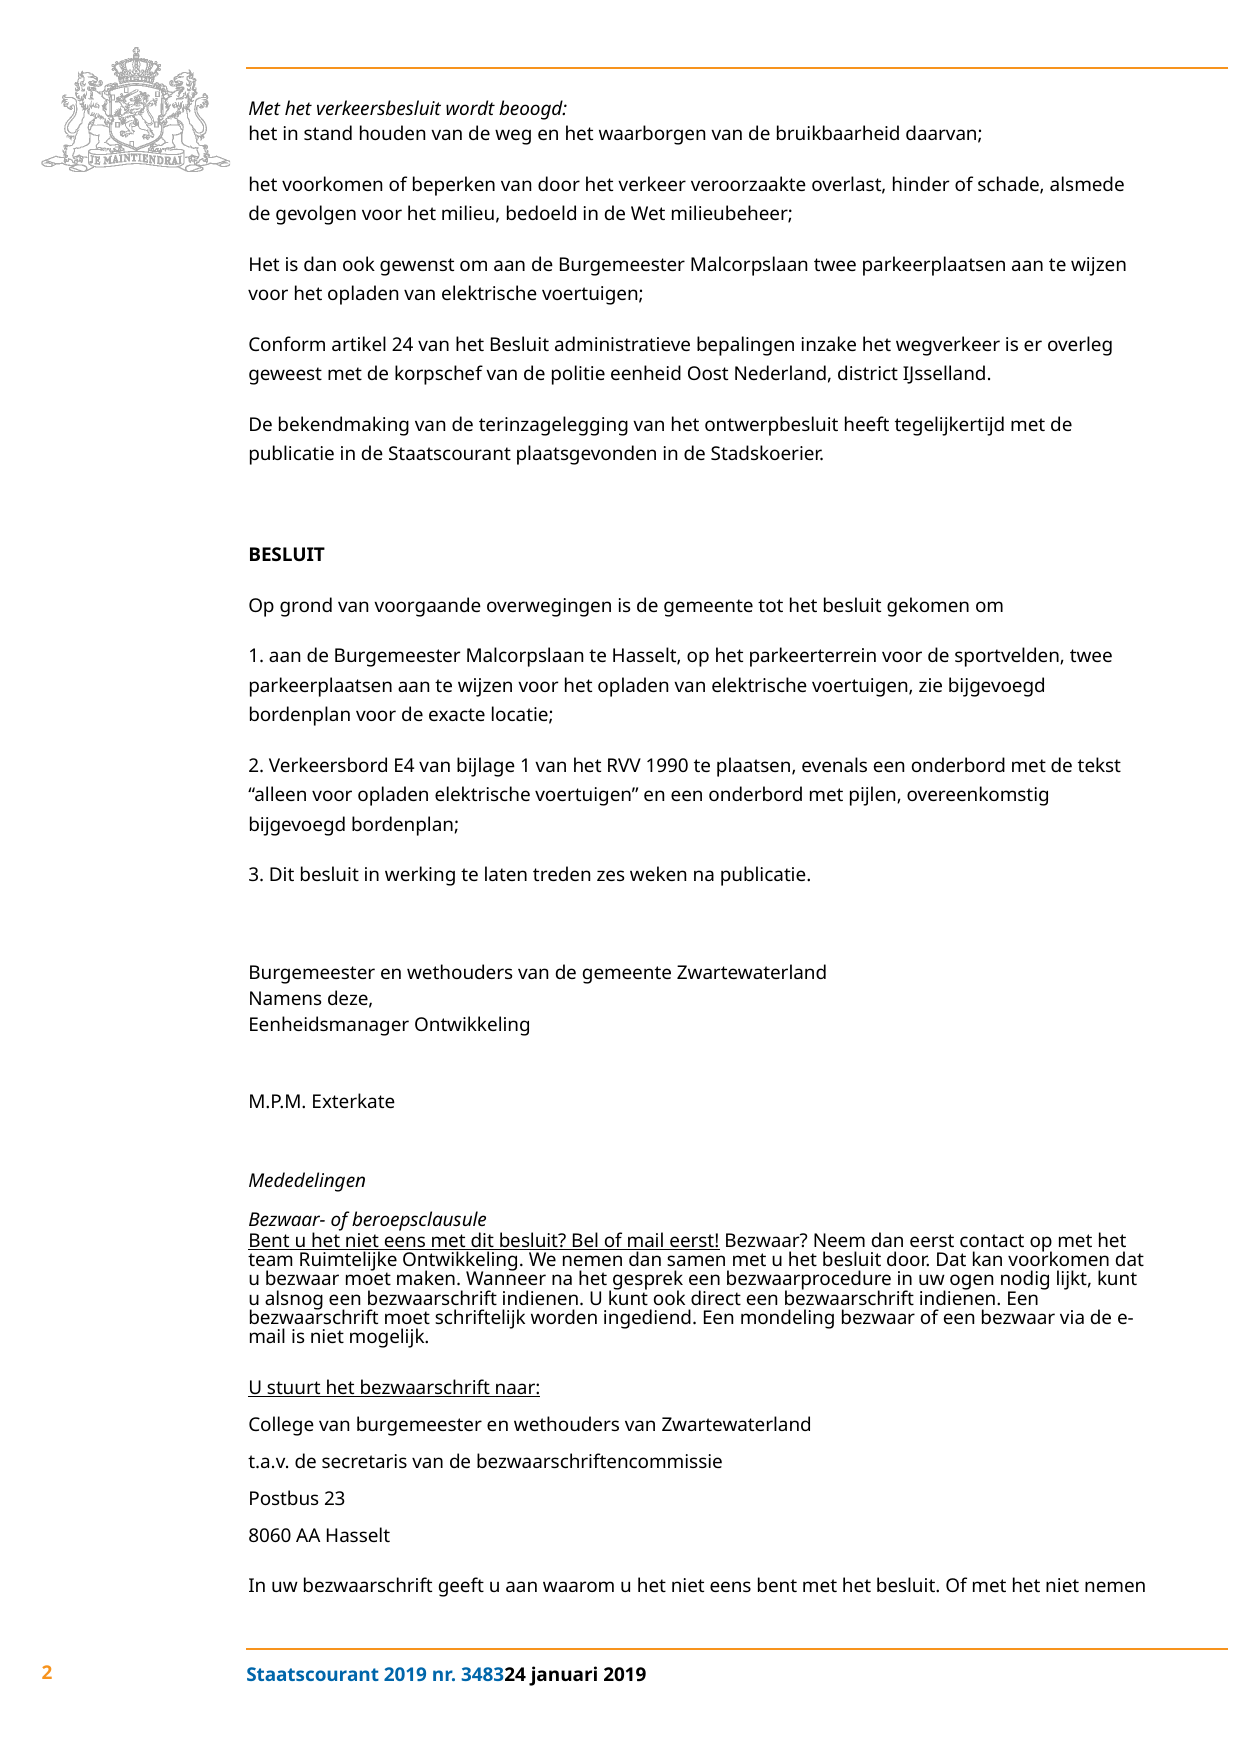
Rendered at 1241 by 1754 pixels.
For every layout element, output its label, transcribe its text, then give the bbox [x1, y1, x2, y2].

text Conform artikel 24 van het Besluit administratieve bepalingen inzake het wegverkeer is er overleg geweest met de korpschef van de politie eenheid Oost Nederland, district IJsselland. [248, 331, 1152, 386]
text 3. Dit besluit in werking te laten treden zes weken na publicatie. [248, 861, 1152, 887]
text Burgemeester en wethouders van de gemeente Zwartewaterland [248, 959, 1152, 985]
text Eenheidsmanager Ontwikkeling [248, 1011, 1152, 1037]
text 1. aan de Burgemeester Malcorpslaan te Hasselt, op het parkeerterrein voor de sportvelden, twee parkeerplaatsen aan te wijzen voor het opladen van elektrische voertuigen, zie bijgevoegd bordenplan voor de exacte locatie; [248, 642, 1152, 727]
picture [41, 47, 231, 172]
text BESLUIT [248, 541, 1152, 567]
text M.P.M. Exterkate [248, 1088, 1152, 1114]
text Met het verkeersbesluit wordt beoogd: [248, 95, 1152, 121]
text Namens deze, [248, 985, 1152, 1011]
text Het is dan ook gewenst om aan de Burgemeester Malcorpslaan twee parkeerplaatsen aan te wijzen voor het opladen van elektrische voertuigen; [248, 251, 1152, 306]
text het in stand houden van de weg en het waarborgen van de bruikbaarheid daarvan; [248, 121, 1152, 146]
text Bezwaar- of beroepsclausule [248, 1206, 1152, 1232]
text Bent u het niet eens met dit besluit? Bel of mail eerst! Bezwaar? Neem dan eerst contact op met het team Ruimtelijke Ontwikkeling. We nemen dan samen met u het besluit door. Dat kan voorkomen dat u bezwaar moet maken. Wanneer na het gesprek een bezwaarprocedure in uw ogen nodig lijkt, kunt u alsnog een bezwaarschrift indienen. U kunt ook direct een bezwaarschrift indienen. Een bezwaarschrift moet schriftelijk worden ingediend. Een mondeling bezwaar of een bezwaar via de e-mail is niet mogelijk. [248, 1232, 1152, 1347]
text 8060 AA Hasselt [248, 1527, 1152, 1546]
text U stuurt het bezwaarschrift naar: [248, 1379, 1152, 1398]
text het voorkomen of beperken van door het verkeer veroorzaakte overlast, hinder of schade, alsmede de gevolgen voor het milieu, bedoeld in de Wet milieubeheer; [248, 171, 1152, 226]
text De bekendmaking van de terinzagelegging van het ontwerpbesluit heeft tegelijkertijd met de publicatie in de Staatscourant plaatsgevonden in de Stadskoerier. [248, 411, 1152, 466]
text Mededelingen [248, 1167, 1152, 1193]
text College van burgemeester en wethouders van Zwartewaterland [248, 1416, 1152, 1435]
text t.a.v. de secretaris van de bezwaarschriftencommissie [248, 1453, 1152, 1472]
text Postbus 23 [248, 1490, 1152, 1509]
text In uw bezwaarschrift geeft u aan waarom u het niet eens bent met het besluit. Of met het niet nemen [248, 1577, 1152, 1597]
text Op grond van voorgaande overwegingen is de gemeente tot het besluit gekomen om [248, 592, 1152, 617]
text 2. Verkeersbord E4 van bijlage 1 van het RVV 1990 te plaatsen, evenals een onderbord met de tekst “alleen voor opladen elektrische voertuigen” en een onderbord met pijlen, overeenkomstig bijgevoegd bordenplan; [248, 752, 1152, 837]
